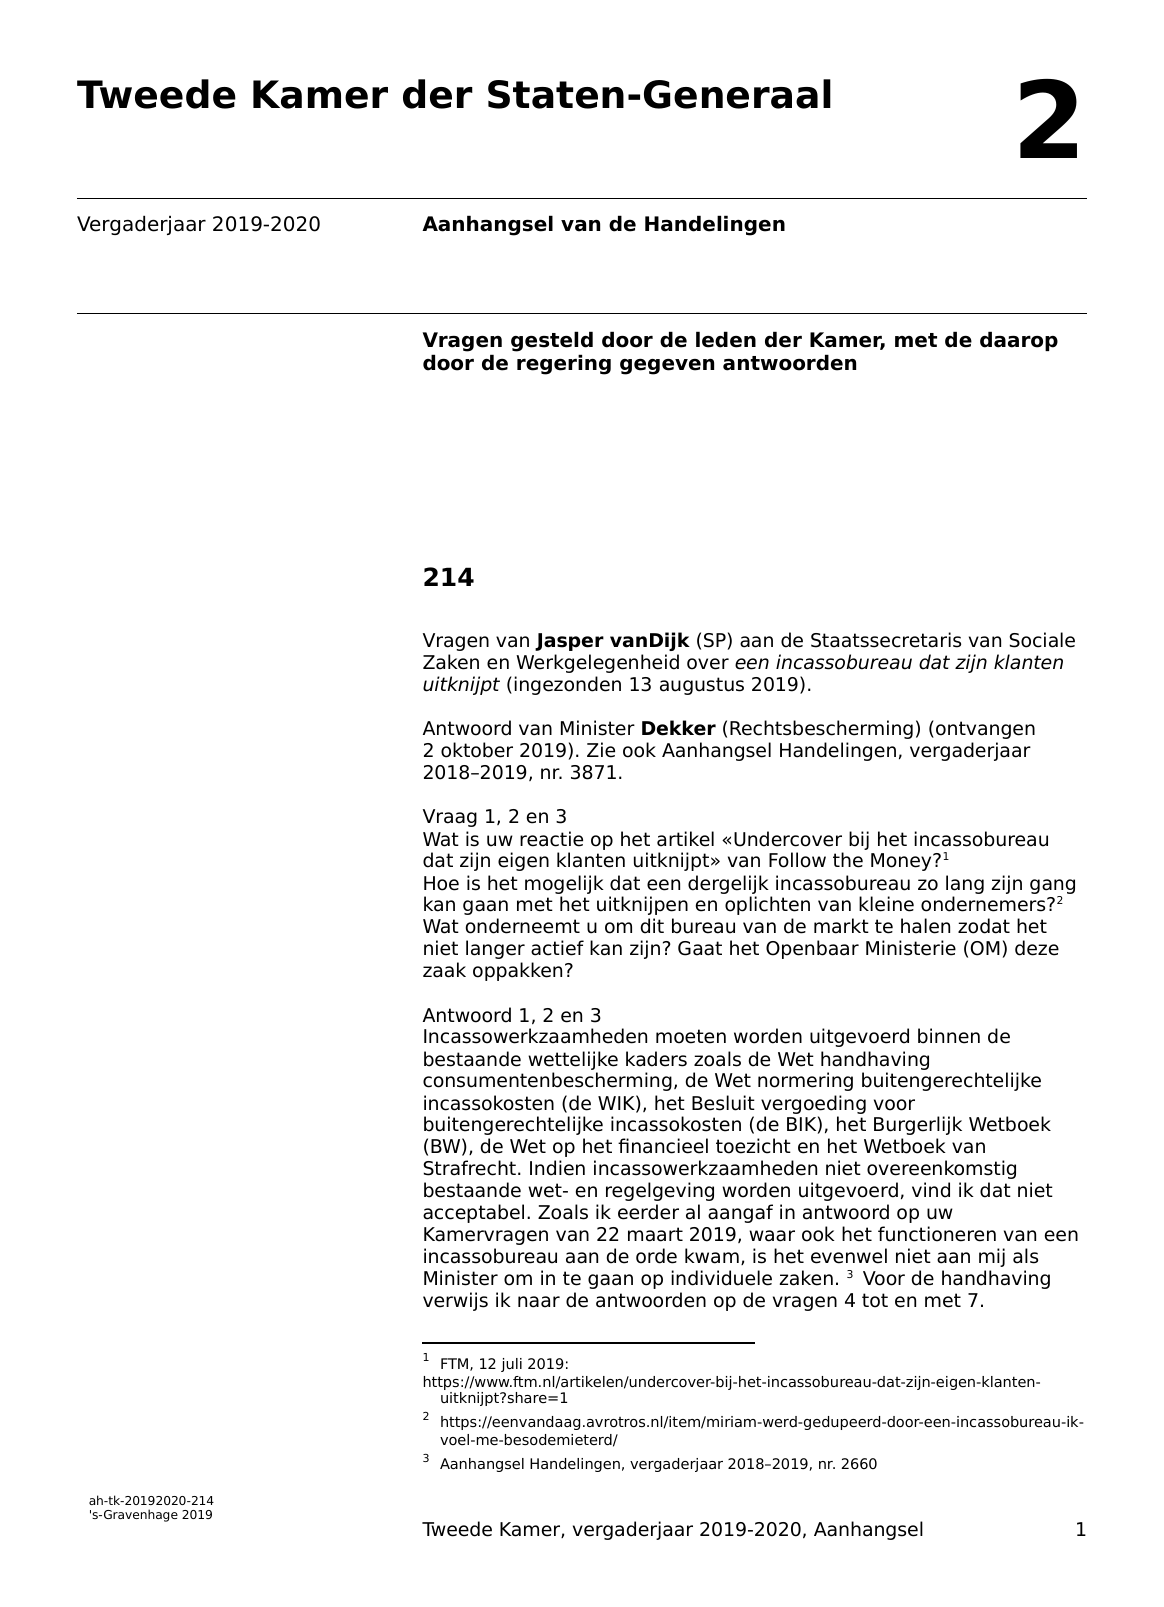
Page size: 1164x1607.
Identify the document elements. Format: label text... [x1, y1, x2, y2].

text Vragen van Jasper vanDijk (SP) aan de Staatssecretaris van Sociale Zaken en Werkgelegenheid over een incassobureau dat zijn klanten uitknijpt (ingezonden 13 augustus 2019). [422, 630, 1087, 696]
text Incassowerkzaamheden moeten worden uitgevoerd binnen de bestaande wettelijke kaders zoals de Wet handhaving consumentenbescherming, de Wet normering buitengerechtelijke incassokosten (de WIK), het Besluit vergoeding voor buitengerechtelijke incassokosten (de BIK), het Burgerlijk Wetboek (BW), de Wet op het financieel toezicht en het Wetboek van Strafrecht. Indien incassowerkzaamheden niet overeenkomstig bestaande wet- en regelgeving worden uitgevoerd, vind ik dat niet acceptabel. Zoals ik eerder al aangaf in antwoord op uw Kamervragen van 22 maart 2019, waar ook het functioneren van een incassobureau aan de orde kwam, is het evenwel niet aan mij als Minister om in te gaan op individuele zaken. Voor de handhaving verwijs ik naar de antwoorden op de vragen 4 tot en met 7. [422, 1026, 1087, 1312]
table_cell Vergaderjaar 2019-2020 [77, 199, 422, 313]
text https://www.ftm.nl/artikelen/undercover-bij-het-incassobureau-dat-zijn-eigen-klanten-uitknijpt?share=1 [422, 1374, 1087, 1407]
text Hoe is het mogelijk dat een dergelijk incassobureau zo lang zijn gang kan gaan met het uitknijpen en oplichten van kleine ondernemers? [422, 872, 1087, 916]
text Wat is uw reactie op het artikel «Undercover bij het incassobureau dat zijn eigen klanten uitknijpt» van Follow the Money? [422, 828, 1087, 872]
text Antwoord 1, 2 en 3 [422, 1004, 1087, 1026]
text Vraag 1, 2 en 3 [422, 806, 1087, 828]
table_header 2 [886, 59, 1087, 198]
text ah-tk-20192020-214 [88, 1494, 323, 1508]
text 214 [422, 563, 1087, 592]
text 's-Gravenhage 2019 [88, 1508, 323, 1522]
text Wat onderneemt u om dit bureau van de markt te halen zodat het niet langer actief kan zijn? Gaat het Openbaar Ministerie (OM) deze zaak oppakken? [422, 916, 1087, 982]
text https://eenvandaag.avrotros.nl/item/miriam-werd-gedupeerd-door-een-incassobureau-ik-voel-me-besodemieterd/ [422, 1410, 1087, 1449]
table_cell Vragen gesteld door de leden der Kamer, met de daarop door de regering gegeven antwoorden [422, 314, 1087, 375]
text Antwoord van Minister Dekker (Rechtsbescherming) (ontvangen 2 oktober 2019). Zie ook Aanhangsel Handelingen, vergaderjaar 2018–2019, nr. 3871. [422, 718, 1087, 784]
text FTM, 12 juli 2019: [422, 1352, 1087, 1374]
table_header Tweede Kamer der Staten-Generaal [77, 59, 886, 198]
text Aanhangsel Handelingen, vergaderjaar 2018–2019, nr. 2660 [422, 1452, 1087, 1474]
table_cell [77, 314, 422, 375]
table_cell Aanhangsel van de Handelingen [422, 199, 1087, 313]
